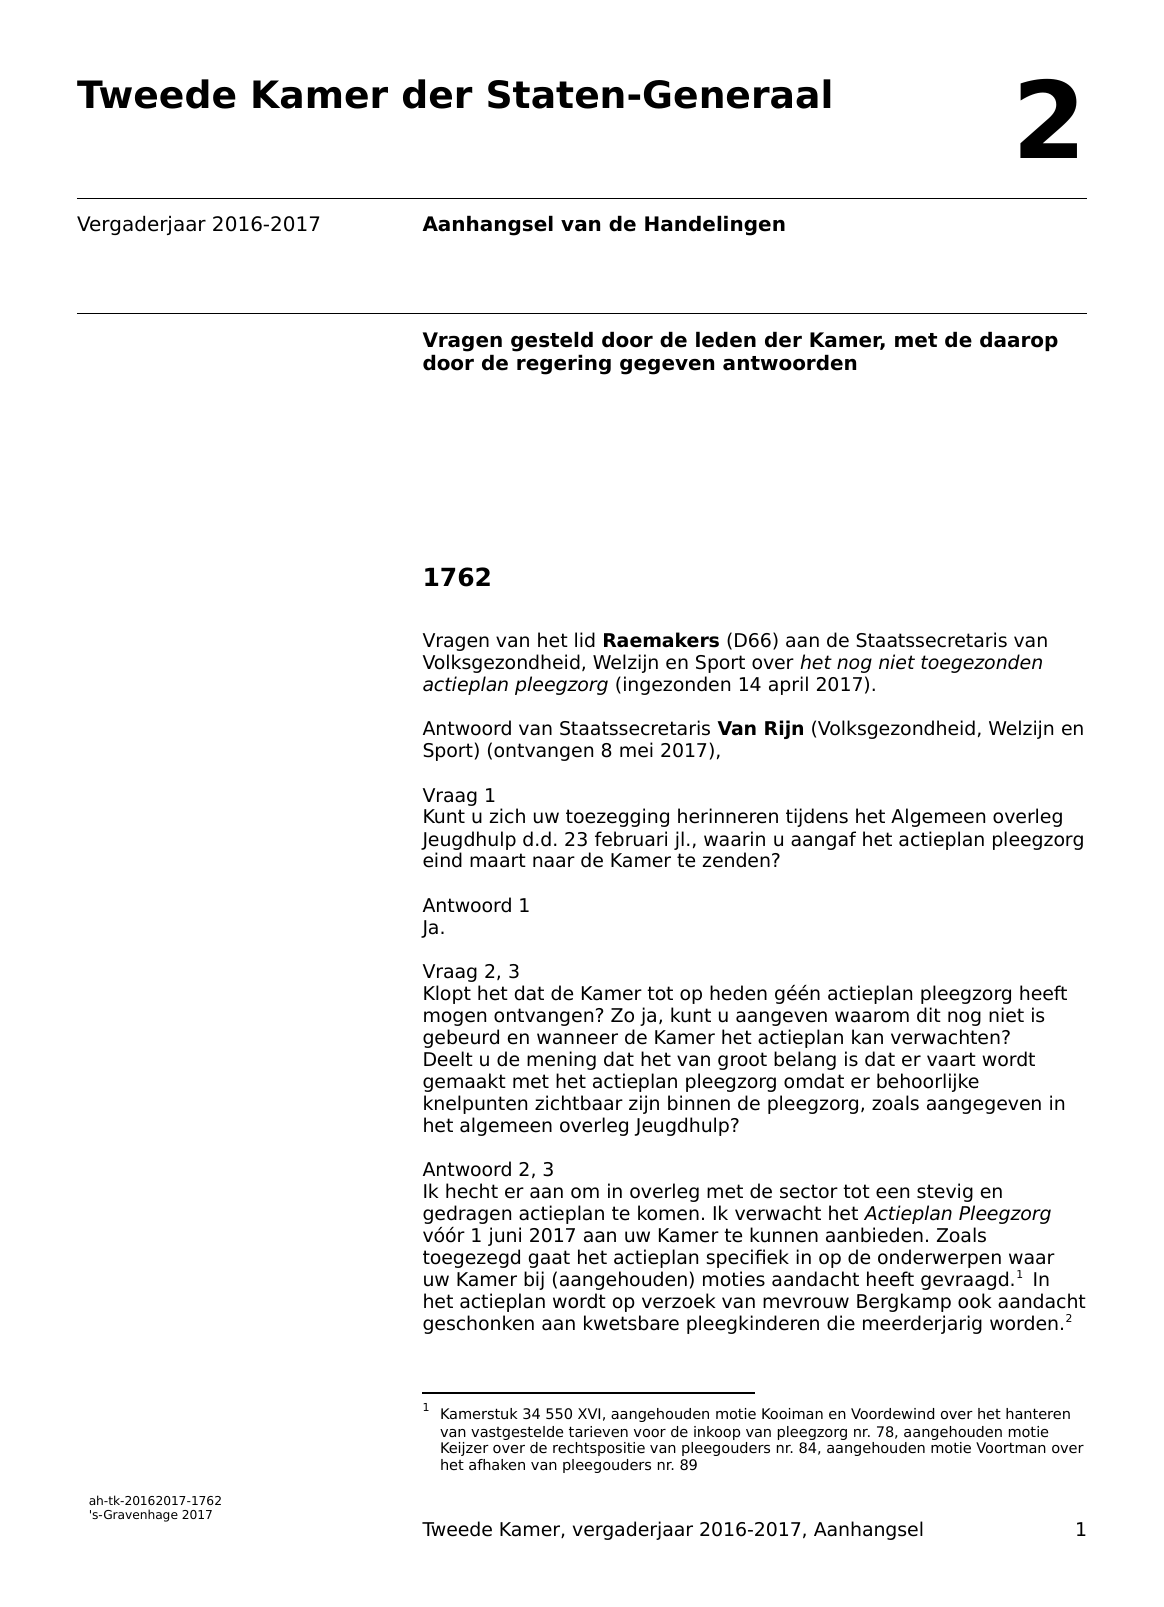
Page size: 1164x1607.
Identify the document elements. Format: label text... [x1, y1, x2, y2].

text Vraag 1 [422, 784, 1087, 806]
table_cell Vragen gesteld door de leden der Kamer, met de daarop door de regering gegeven antwoorden [422, 314, 1087, 375]
text Ja. [422, 917, 1087, 938]
table_cell Vergaderjaar 2016-2017 [77, 199, 422, 313]
text Antwoord van Staatssecretaris Van Rijn (Volksgezondheid, Welzijn en Sport) (ontvangen 8 mei 2017), [422, 718, 1087, 762]
text 's-Gravenhage 2017 [88, 1508, 323, 1522]
text Antwoord 1 [422, 894, 1087, 917]
table_header Tweede Kamer der Staten-Generaal [77, 59, 886, 198]
text Kunt u zich uw toezegging herinneren tijdens het Algemeen overleg Jeugdhulp d.d. 23 februari jl., waarin u aangaf het actieplan pleegzorg eind maart naar de Kamer te zenden? [422, 806, 1087, 872]
text Antwoord 2, 3 [422, 1159, 1087, 1181]
table_cell [77, 314, 422, 375]
text Klopt het dat de Kamer tot op heden géén actieplan pleegzorg heeft mogen ontvangen? Zo ja, kunt u aangeven waarom dit nog niet is gebeurd en wanneer de Kamer het actieplan kan verwachten? [422, 983, 1087, 1049]
text Vraag 2, 3 [422, 961, 1087, 983]
text 1762 [422, 563, 1087, 592]
text Kamerstuk 34 550 XVI, aangehouden motie Kooiman en Voordewind over het hanteren van vastgestelde tarieven voor de inkoop van pleegzorg nr. 78, aangehouden motie Keijzer over de rechtspositie van pleegouders nr. 84, aangehouden motie Voortman over het afhaken van pleegouders nr. 89 [422, 1402, 1087, 1474]
text Vragen van het lid Raemakers (D66) aan de Staatssecretaris van Volksgezondheid, Welzijn en Sport over het nog niet toegezonden actieplan pleegzorg (ingezonden 14 april 2017). [422, 630, 1087, 696]
text Deelt u de mening dat het van groot belang is dat er vaart wordt gemaakt met het actieplan pleegzorg omdat er behoorlijke knelpunten zichtbaar zijn binnen de pleegzorg, zoals aangegeven in het algemeen overleg Jeugdhulp? [422, 1049, 1087, 1137]
table_cell Aanhangsel van de Handelingen [422, 199, 1087, 313]
table_header 2 [886, 59, 1087, 198]
text ah-tk-20162017-1762 [88, 1494, 323, 1508]
text Ik hecht er aan om in overleg met de sector tot een stevig en gedragen actieplan te komen. Ik verwacht het Actieplan Pleegzorg vóór 1 juni 2017 aan uw Kamer te kunnen aanbieden. Zoals toegezegd gaat het actieplan specifiek in op de onderwerpen waar uw Kamer bij (aangehouden) moties aandacht heeft gevraagd. In het actieplan wordt op verzoek van mevrouw Bergkamp ook aandacht geschonken aan kwetsbare pleegkinderen die meerderjarig worden. [422, 1181, 1087, 1334]
